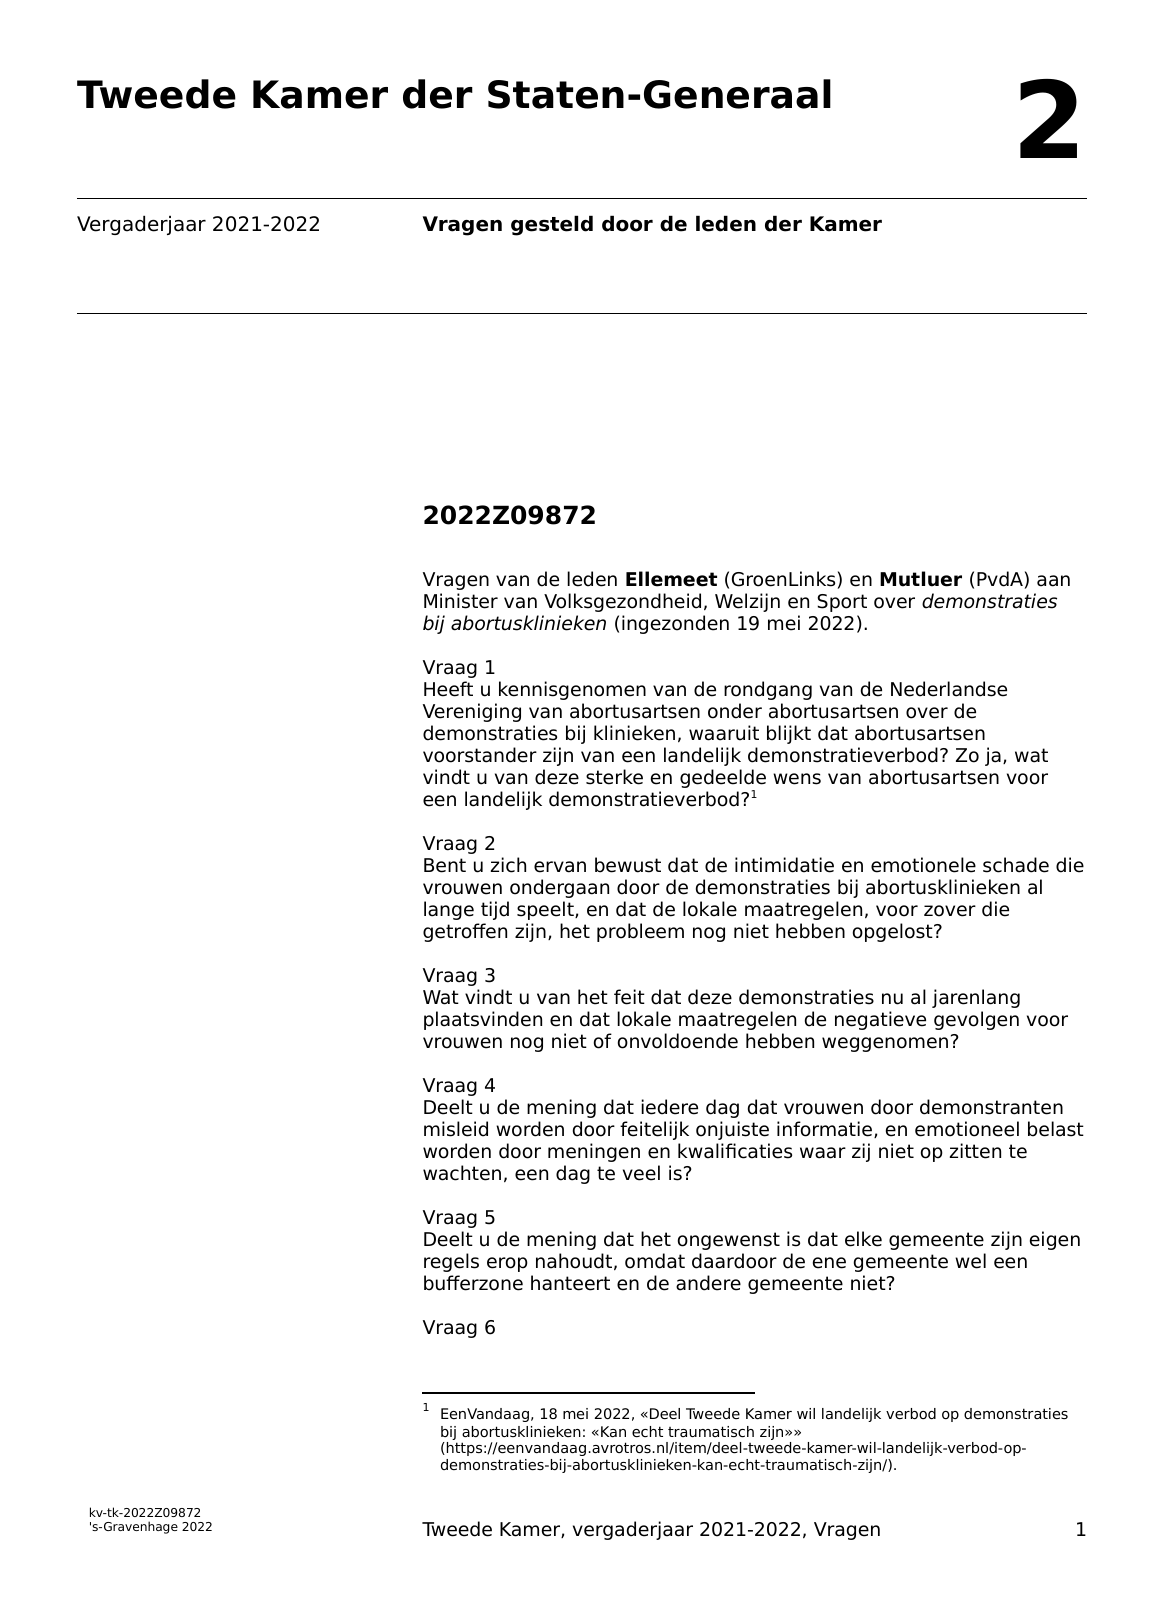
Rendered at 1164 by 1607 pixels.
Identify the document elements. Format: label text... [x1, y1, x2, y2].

text 2022Z09872 [422, 501, 1087, 531]
text Deelt u de mening dat het ongewenst is dat elke gemeente zijn eigen regels erop nahoudt, omdat daardoor de ene gemeente wel een bufferzone hanteert en de andere gemeente niet? [422, 1229, 1087, 1295]
table_header 2 [886, 59, 1087, 198]
text kv-tk-2022Z09872 [88, 1506, 323, 1520]
table_cell Vergaderjaar 2021-2022 [77, 199, 422, 313]
table_cell Vragen gesteld door de leden der Kamer [422, 199, 1087, 313]
text Vragen van de leden Ellemeet (GroenLinks) en Mutluer (PvdA) aan Minister van Volksgezondheid, Welzijn en Sport over demonstraties bij abortusklinieken (ingezonden 19 mei 2022). [422, 569, 1087, 635]
text EenVandaag, 18 mei 2022, «Deel Tweede Kamer wil landelijk verbod op demonstraties bij abortusklinieken: «Kan echt traumatisch zijn»» (https://eenvandaag.avrotros.nl/item/deel-tweede-kamer-wil-landelijk-verbod-op-demonstraties-bij-abortusklinieken-kan-echt-traumatisch-zijn/). [422, 1402, 1087, 1474]
text Vraag 4 [422, 1075, 1087, 1097]
text 's-Gravenhage 2022 [88, 1520, 323, 1534]
text Deelt u de mening dat iedere dag dat vrouwen door demonstranten misleid worden door feitelijk onjuiste informatie, en emotioneel belast worden door meningen en kwalificaties waar zij niet op zitten te wachten, een dag te veel is? [422, 1097, 1087, 1185]
text Heeft u kennisgenomen van de rondgang van de Nederlandse Vereniging van abortusartsen onder abortusartsen over de demonstraties bij klinieken, waaruit blijkt dat abortusartsen voorstander zijn van een landelijk demonstratieverbod? Zo ja, wat vindt u van deze sterke en gedeelde wens van abortusartsen voor een landelijk demonstratieverbod? [422, 679, 1087, 811]
text Vraag 5 [422, 1207, 1087, 1229]
table_header Tweede Kamer der Staten-Generaal [77, 59, 886, 198]
text Vraag 2 [422, 833, 1087, 855]
text Wat vindt u van het feit dat deze demonstraties nu al jarenlang plaatsvinden en dat lokale maatregelen de negatieve gevolgen voor vrouwen nog niet of onvoldoende hebben weggenomen? [422, 987, 1087, 1053]
text Vraag 3 [422, 965, 1087, 987]
text Bent u zich ervan bewust dat de intimidatie en emotionele schade die vrouwen ondergaan door de demonstraties bij abortusklinieken al lange tijd speelt, en dat de lokale maatregelen, voor zover die getroffen zijn, het probleem nog niet hebben opgelost? [422, 855, 1087, 943]
text Vraag 1 [422, 657, 1087, 679]
text Vraag 6 [422, 1317, 1087, 1339]
